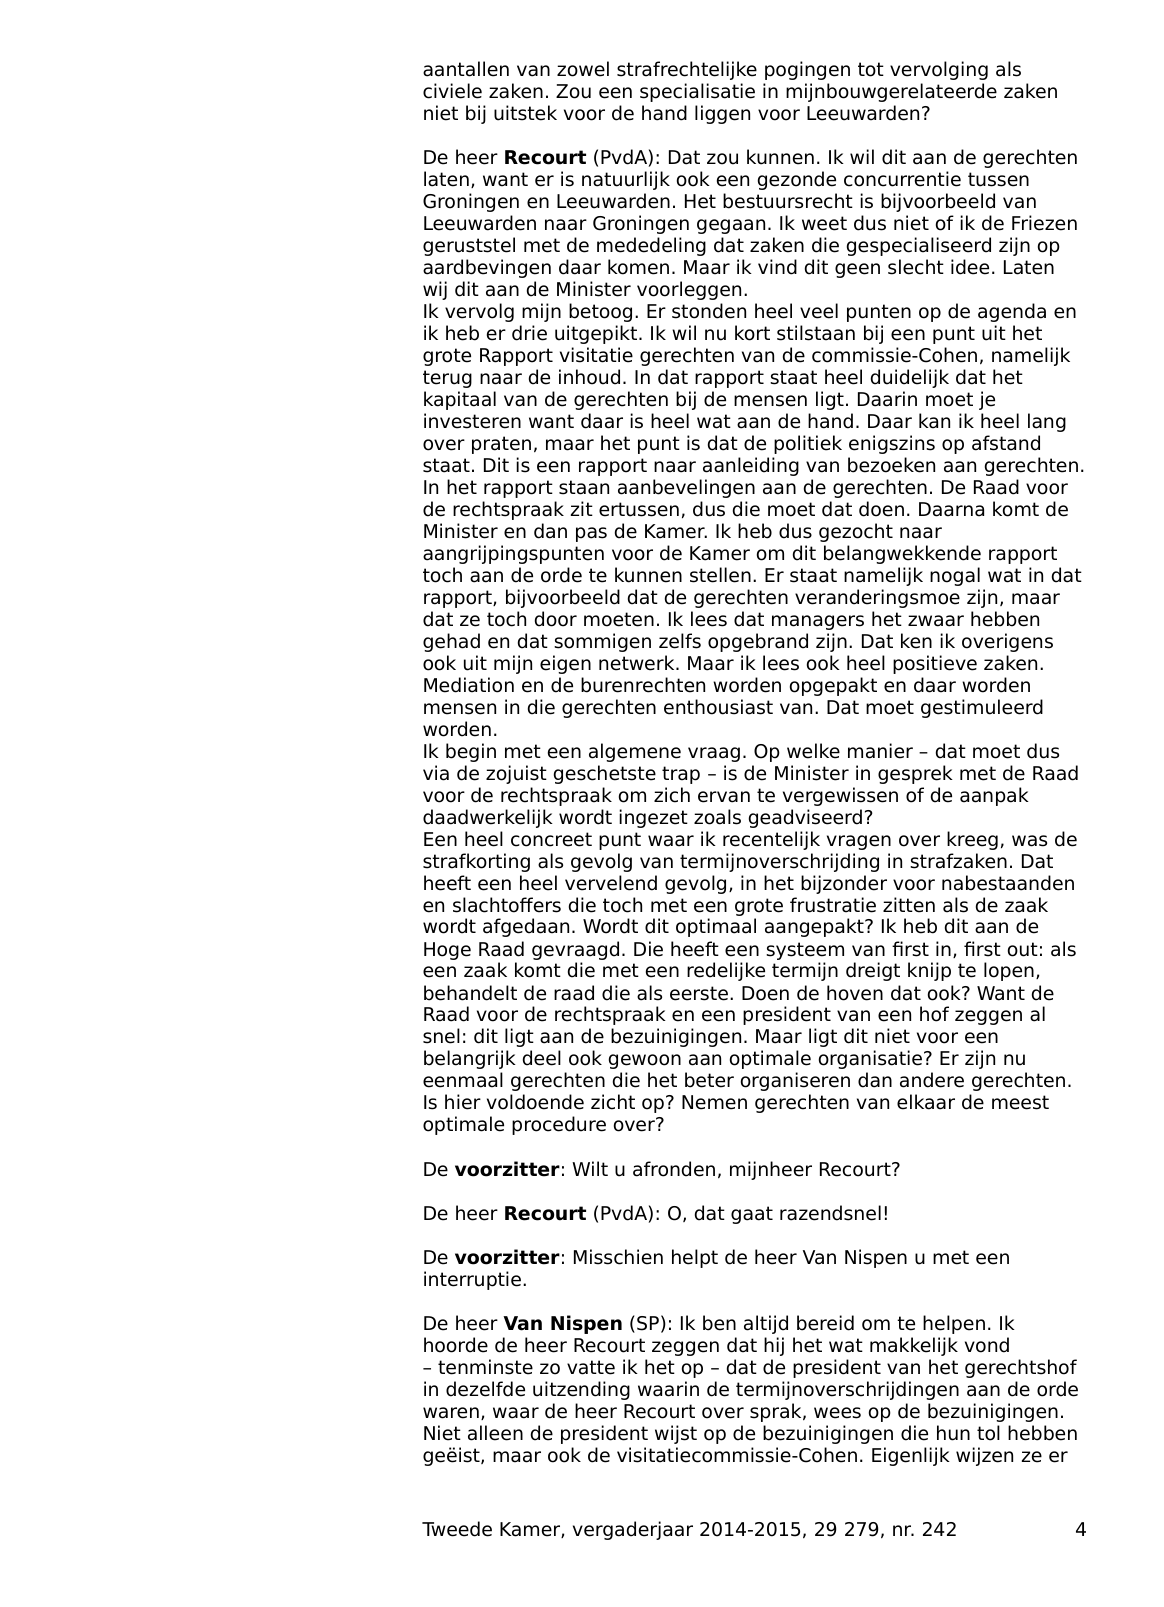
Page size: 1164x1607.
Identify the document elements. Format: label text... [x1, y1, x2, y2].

text De voorzitter: Wilt u afronden, mijnheer Recourt? [422, 1158, 1087, 1180]
text De heer Recourt (PvdA): O, dat gaat razendsnel! [422, 1203, 1087, 1224]
text Ik begin met een algemene vraag. Op welke manier – dat moet dus via de zojuist geschetste trap – is de Minister in gesprek met de Raad voor de rechtspraak om zich ervan te vergewissen of de aanpak daadwerkelijk wordt ingezet zoals geadviseerd? [422, 741, 1087, 828]
text Ik vervolg mijn betoog. Er stonden heel veel punten op de agenda en ik heb er drie uitgepikt. Ik wil nu kort stilstaan bij een punt uit het grote Rapport visitatie gerechten van de commissie-Cohen, namelijk terug naar de inhoud. In dat rapport staat heel duidelijk dat het kapitaal van de gerechten bij de mensen ligt. Daarin moet je investeren want daar is heel wat aan de hand. Daar kan ik heel lang over praten, maar het punt is dat de politiek enigszins op afstand staat. Dit is een rapport naar aanleiding van bezoeken aan gerechten. In het rapport staan aanbevelingen aan de gerechten. De Raad voor de rechtspraak zit ertussen, dus die moet dat doen. Daarna komt de Minister en dan pas de Kamer. Ik heb dus gezocht naar aangrijpingspunten voor de Kamer om dit belangwekkende rapport toch aan de orde te kunnen stellen. Er staat namelijk nogal wat in dat rapport, bijvoorbeeld dat de gerechten veranderingsmoe zijn, maar dat ze toch door moeten. Ik lees dat managers het zwaar hebben gehad en dat sommigen zelfs opgebrand zijn. Dat ken ik overigens ook uit mijn eigen netwerk. Maar ik lees ook heel positieve zaken. Mediation en de burenrechten worden opgepakt en daar worden mensen in die gerechten enthousiast van. Dat moet gestimuleerd worden. [422, 301, 1087, 741]
text De voorzitter: Misschien helpt de heer Van Nispen u met een interruptie. [422, 1247, 1087, 1291]
text De heer Recourt (PvdA): Dat zou kunnen. Ik wil dit aan de gerechten laten, want er is natuurlijk ook een gezonde concurrentie tussen Groningen en Leeuwarden. Het bestuursrecht is bijvoorbeeld van Leeuwarden naar Groningen gegaan. Ik weet dus niet of ik de Friezen geruststel met de mededeling dat zaken die gespecialiseerd zijn op aardbevingen daar komen. Maar ik vind dit geen slecht idee. Laten wij dit aan de Minister voorleggen. [422, 147, 1087, 301]
text De heer Van Nispen (SP): Ik ben altijd bereid om te helpen. Ik hoorde de heer Recourt zeggen dat hij het wat makkelijk vond – tenminste zo vatte ik het op – dat de president van het gerechtshof in dezelfde uitzending waarin de termijnoverschrijdingen aan de orde waren, waar de heer Recourt over sprak, wees op de bezuinigingen. Niet alleen de president wijst op de bezuinigingen die hun tol hebben geëist, maar ook de visitatiecommissie-Cohen. Eigenlijk wijzen ze er [422, 1313, 1087, 1467]
text Een heel concreet punt waar ik recentelijk vragen over kreeg, was de strafkorting als gevolg van termijnoverschrijding in strafzaken. Dat heeft een heel vervelend gevolg, in het bijzonder voor nabestaanden en slachtoffers die toch met een grote frustratie zitten als de zaak wordt afgedaan. Wordt dit optimaal aangepakt? Ik heb dit aan de Hoge Raad gevraagd. Die heeft een systeem van first in, first out: als een zaak komt die met een redelijke termijn dreigt knijp te lopen, behandelt de raad die als eerste. Doen de hoven dat ook? Want de Raad voor de rechtspraak en een president van een hof zeggen al snel: dit ligt aan de bezuinigingen. Maar ligt dit niet voor een belangrijk deel ook gewoon aan optimale organisatie? Er zijn nu eenmaal gerechten die het beter organiseren dan andere gerechten. Is hier voldoende zicht op? Nemen gerechten van elkaar de meest optimale procedure over? [422, 828, 1087, 1136]
text aantallen van zowel strafrechtelijke pogingen tot vervolging als civiele zaken. Zou een specialisatie in mijnbouwgerelateerde zaken niet bij uitstek voor de hand liggen voor Leeuwarden? [422, 59, 1087, 125]
